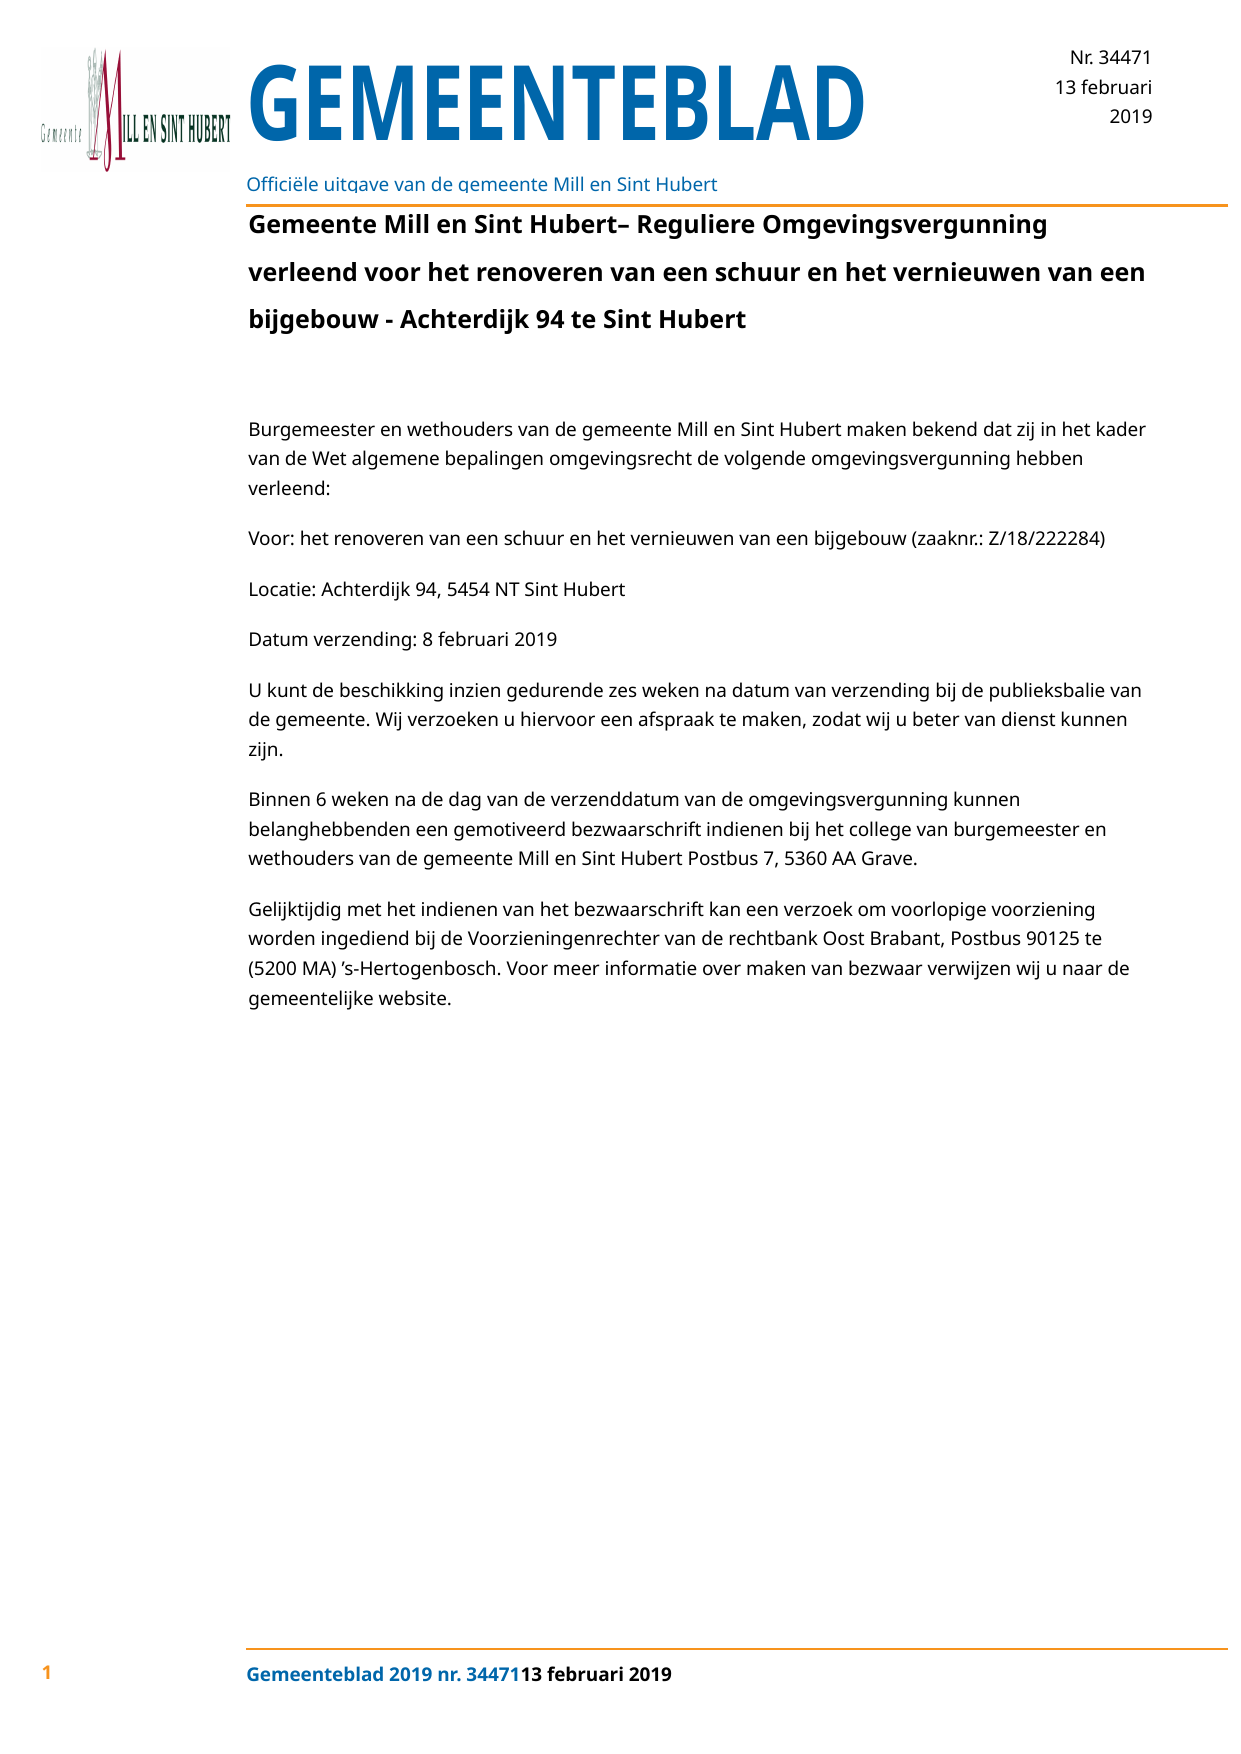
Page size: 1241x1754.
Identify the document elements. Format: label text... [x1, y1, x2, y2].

text Locatie: Achterdijk 94, 5454 NT Sint Hubert [248, 576, 1152, 602]
text Gelijktijdig met het indienen van het bezwaarschrift kan een verzoek om voorlopige voorziening worden ingediend bij de Voorzieningenrechter van de rechtbank Oost Brabant, Postbus 90125 te (5200 MA) ’s-Hertogenbosch. Voor meer informatie over maken van bezwaar verwijzen wij u naar de gemeentelijke website. [248, 896, 1152, 1010]
text Datum verzending: 8 februari 2019 [248, 626, 1152, 652]
text Voor: het renoveren van een schuur en het vernieuwen van een bijgebouw (zaaknr.: Z/18/222284) [248, 526, 1152, 551]
text U kunt de beschikking inzien gedurende zes weken na datum van verzending bij de publieksbalie van de gemeente. Wij verzoeken u hiervoor een afspraak te maken, zodat wij u beter van dienst kunnen zijn. [248, 677, 1152, 762]
text Gemeente Mill en Sint Hubert– Reguliere Omgevingsvergunning verleend voor het renoveren van een schuur en het vernieuwen van een bijgebouw - Achterdijk 94 te Sint Hubert [248, 207, 1152, 336]
picture [41, 47, 231, 172]
text Binnen 6 weken na de dag van de verzenddatum van de omgevingsvergunning kunnen belanghebbenden een gemotiveerd bezwaarschrift indienen bij het college van burgemeester en wethouders van de gemeente Mill en Sint Hubert Postbus 7, 5360 AA Grave. [248, 786, 1152, 871]
text Burgemeester en wethouders van de gemeente Mill en Sint Hubert maken bekend dat zij in het kader van de Wet algemene bepalingen omgevingsrecht de volgende omgevingsvergunning hebben verleend: [248, 416, 1152, 501]
